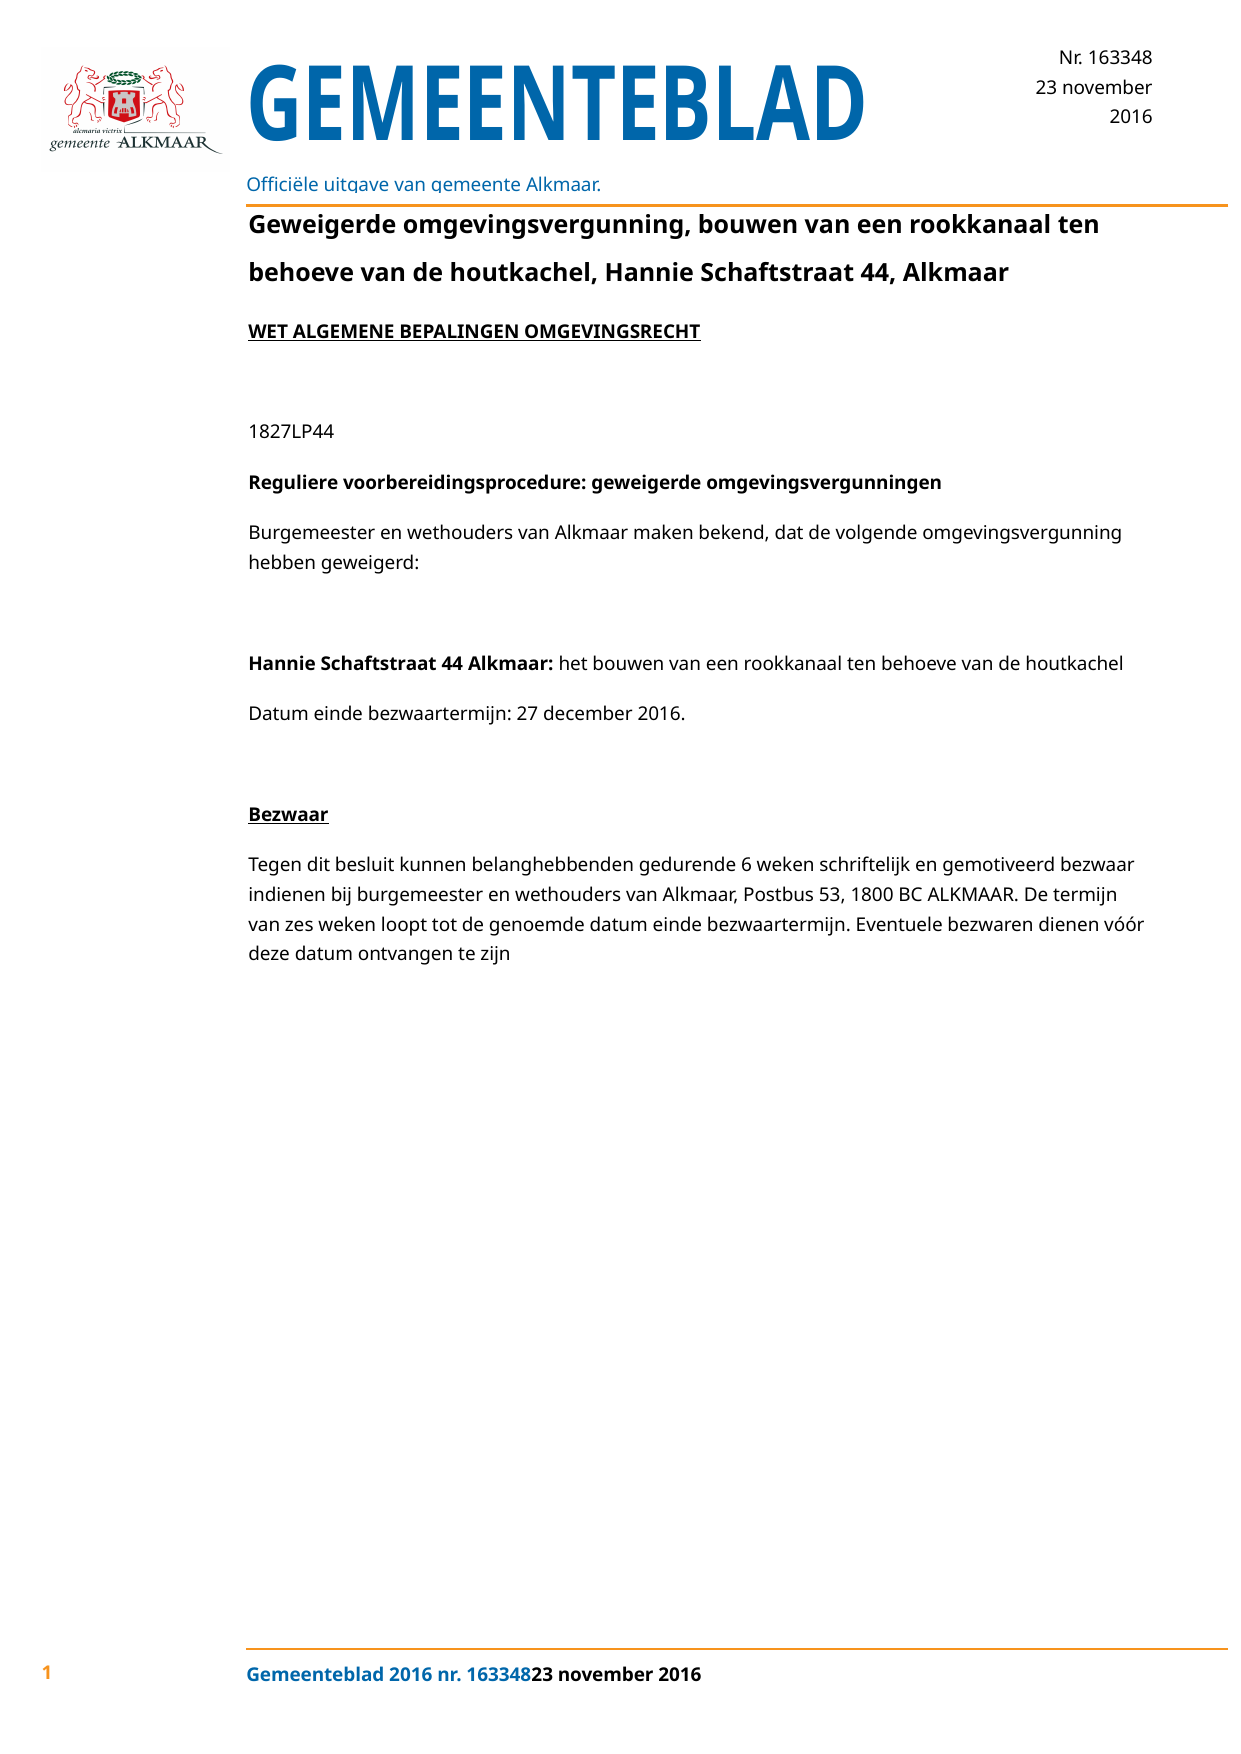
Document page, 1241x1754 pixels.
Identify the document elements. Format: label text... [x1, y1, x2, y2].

text Hannie Schaftstraat 44 Alkmaar: het bouwen van een rookkanaal ten behoeve van de houtkachel [248, 650, 1152, 676]
text Burgemeester en wethouders van Alkmaar maken bekend, dat de volgende omgevingsvergunning hebben geweigerd: [248, 519, 1152, 575]
picture [41, 47, 231, 172]
text Bezwaar [248, 801, 1152, 827]
text Tegen dit besluit kunnen belanghebbenden gedurende 6 weken schriftelijk en gemotiveerd bezwaar indienen bij burgemeester en wethouders van Alkmaar, Postbus 53, 1800 BC ALKMAAR. De termijn van zes weken loopt tot de genoemde datum einde bezwaartermijn. Eventuele bezwaren dienen vóór deze datum ontvangen te zijn [248, 852, 1152, 966]
text Geweigerde omgevingsvergunning, bouwen van een rookkanaal ten behoeve van de houtkachel, Hannie Schaftstraat 44, Alkmaar [248, 207, 1152, 288]
text 1827LP44 [248, 419, 1152, 444]
text Datum einde bezwaartermijn: 27 december 2016. [248, 700, 1152, 726]
text WET ALGEMENE BEPALINGEN OMGEVINGSRECHT [248, 318, 1152, 344]
text Reguliere voorbereidingsprocedure: geweigerde omgevingsvergunningen [248, 469, 1152, 495]
